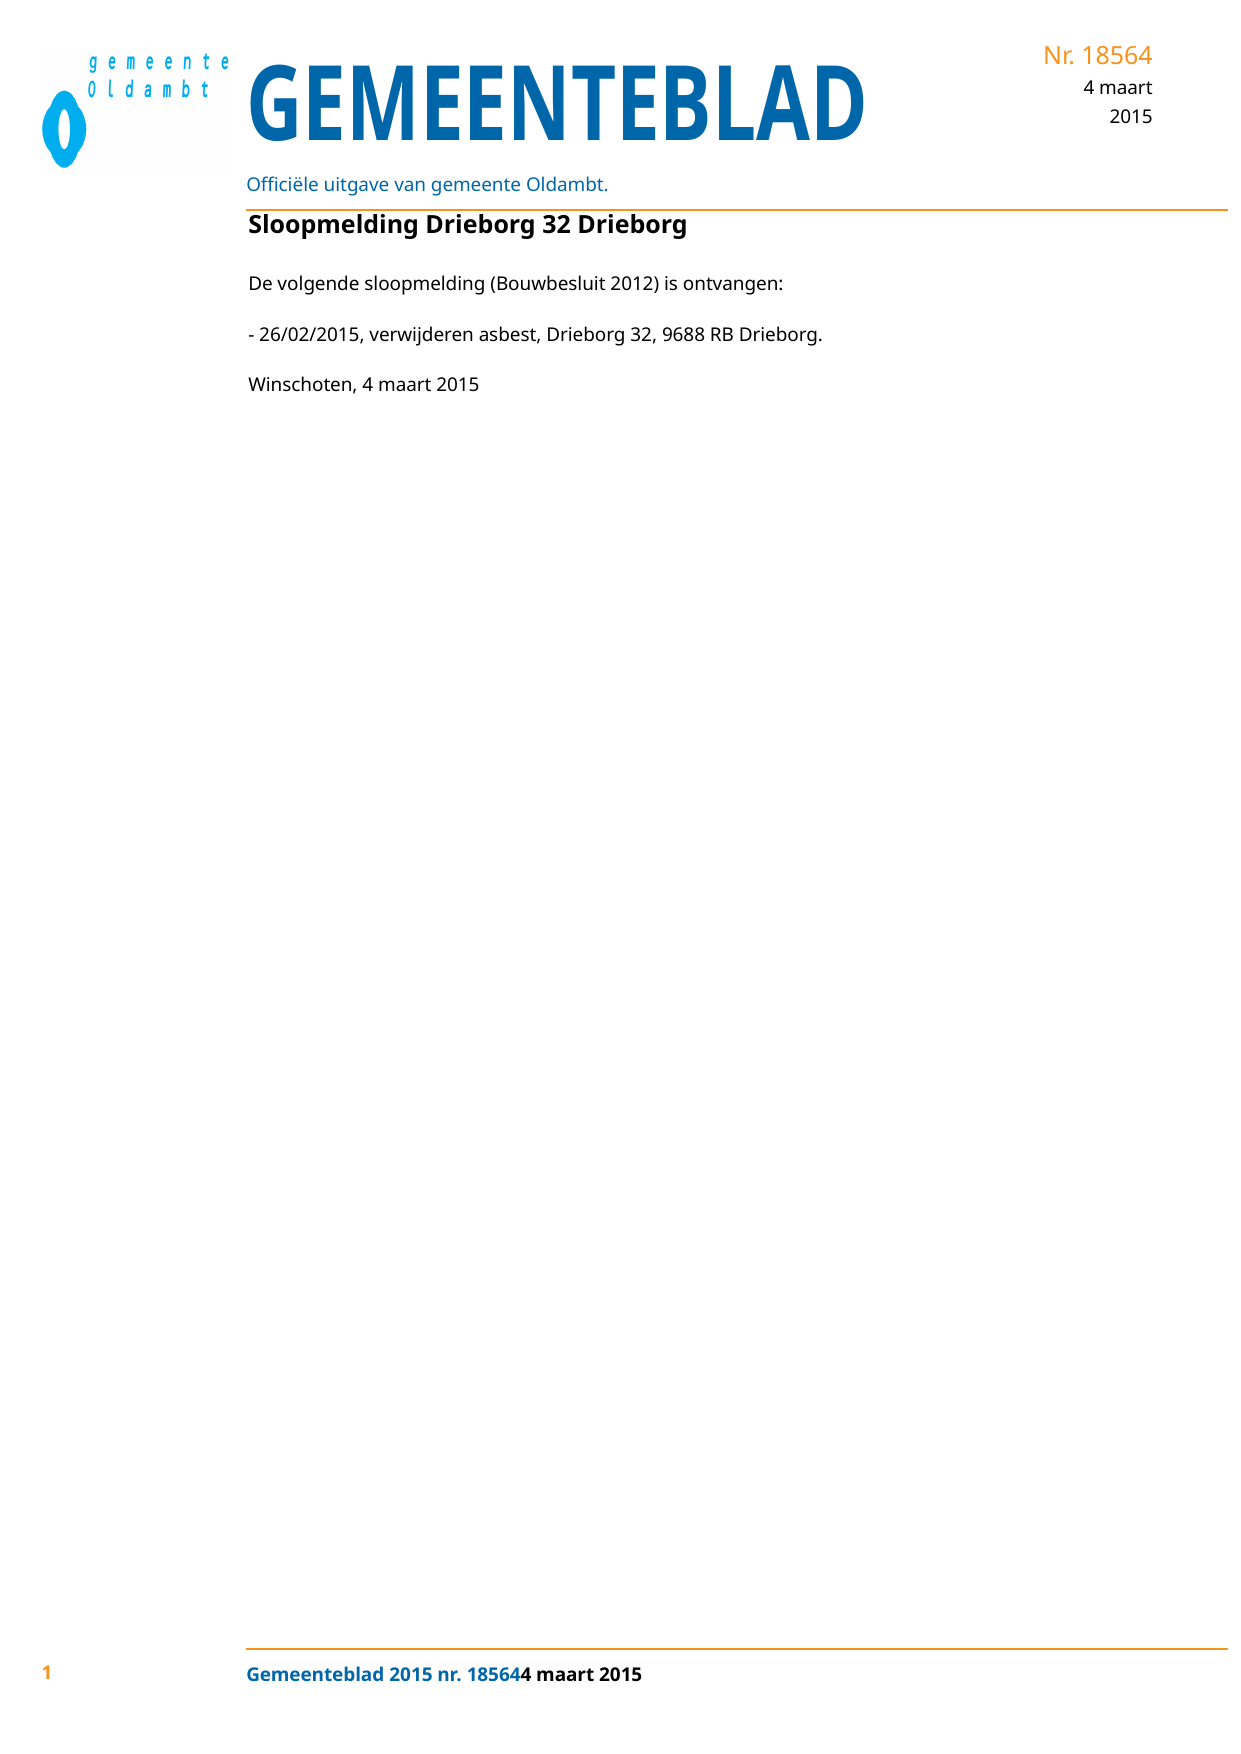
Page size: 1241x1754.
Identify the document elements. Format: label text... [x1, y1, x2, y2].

text - 26/02/2015, verwijderen asbest, Drieborg 32, 9688 RB Drieborg. [248, 321, 1152, 346]
text De volgende sloopmelding (Bouwbesluit 2012) is ontvangen: [248, 270, 1152, 296]
text Sloopmelding Drieborg 32 Drieborg [248, 211, 1152, 241]
text Winschoten, 4 maart 2015 [248, 371, 1152, 397]
picture [41, 47, 231, 172]
